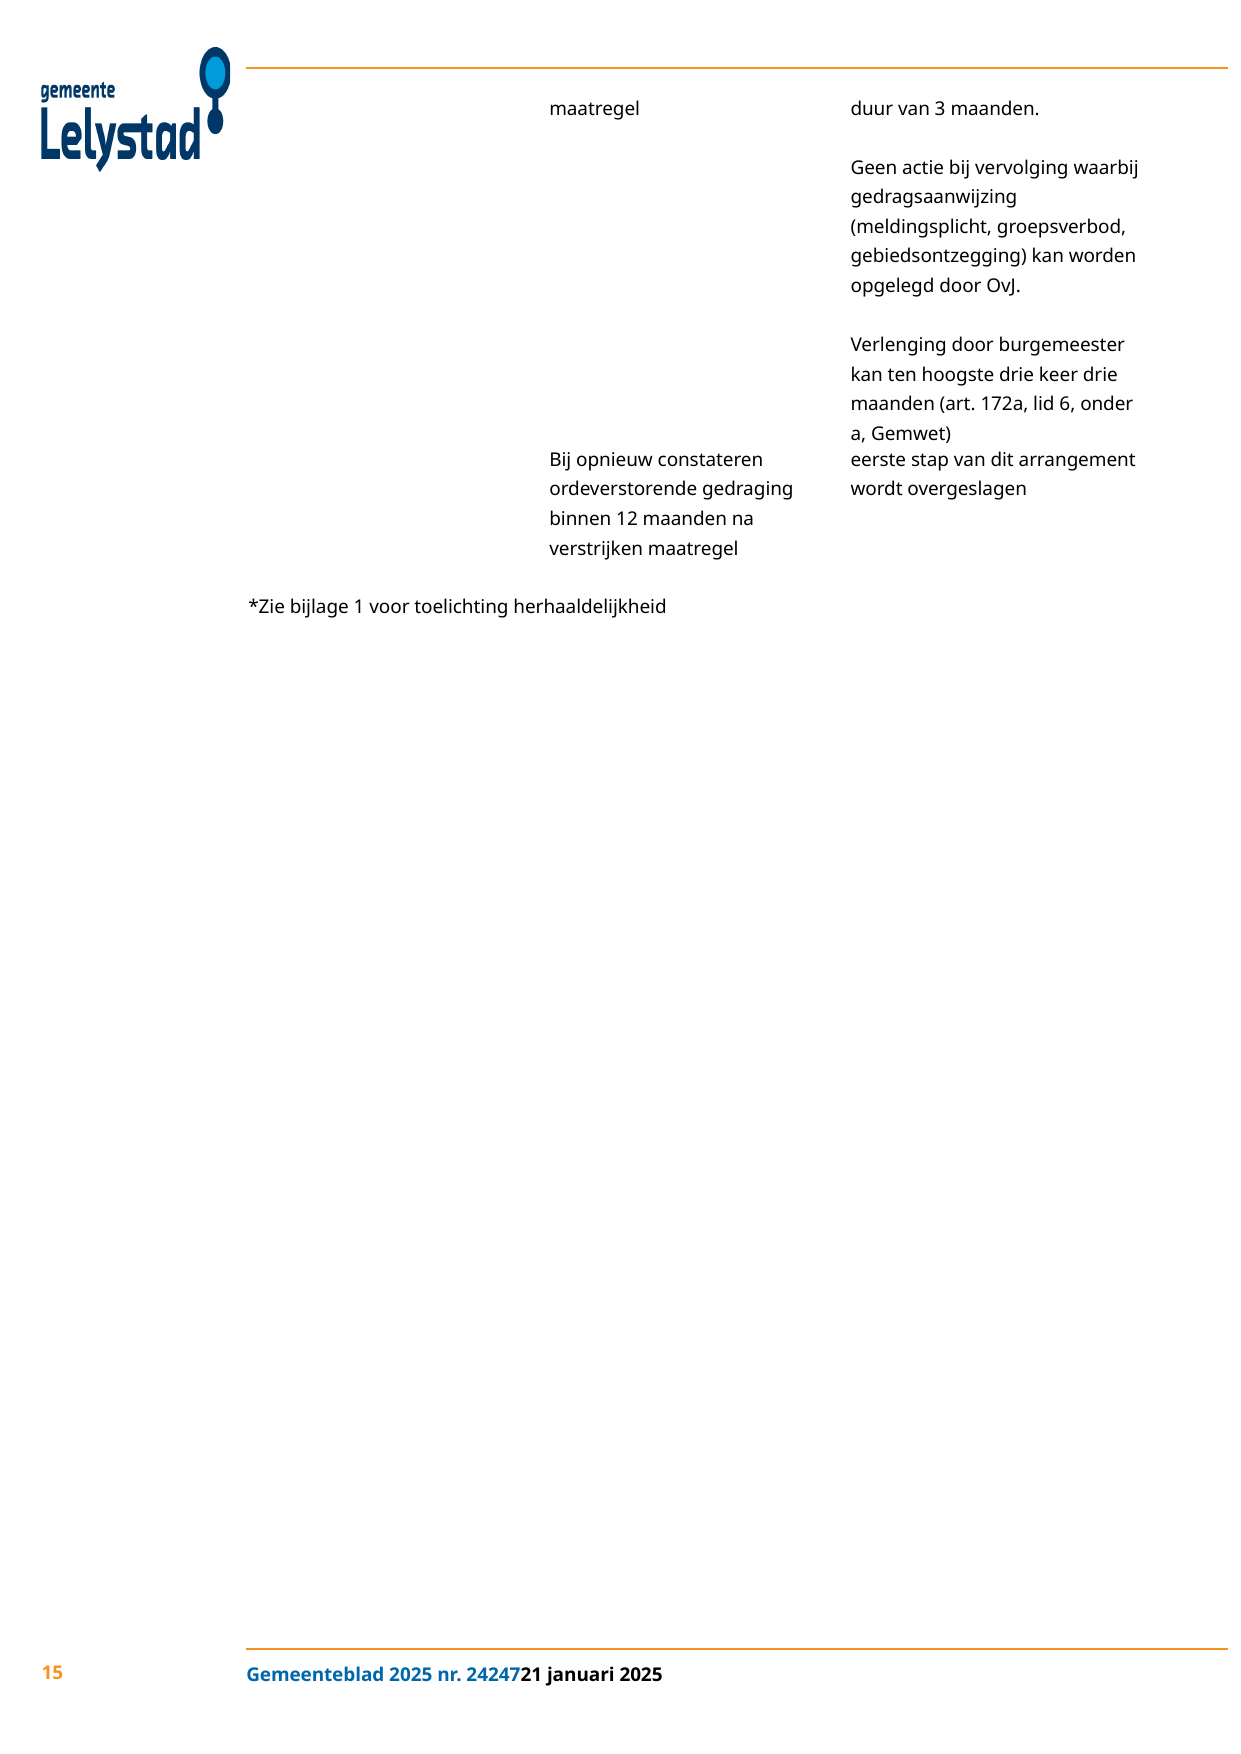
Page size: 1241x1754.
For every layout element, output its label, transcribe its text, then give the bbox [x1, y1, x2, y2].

text *Zie bijlage 1 voor toelichting herhaaldelijkheid [248, 593, 1152, 619]
table_cell [248, 95, 549, 446]
table_cell maatregel [549, 95, 850, 446]
table_cell Bij opnieuw constateren ordeverstorende gedraging binnen 12 maanden na verstrijken maatregel [549, 446, 850, 560]
table_cell [248, 446, 549, 560]
picture [41, 47, 231, 172]
table_cell duur van 3 maanden. Geen actie bij vervolging waarbij gedragsaanwijzing (meldingsplicht, groepsverbod, gebiedsontzegging) kan worden opgelegd door OvJ. Verlenging door burgemeester kan ten hoogste drie keer drie maanden (art. 172a, lid 6, onder a, Gemwet) [850, 95, 1152, 446]
table_cell eerste stap van dit arrangement wordt overgeslagen [850, 446, 1152, 560]
